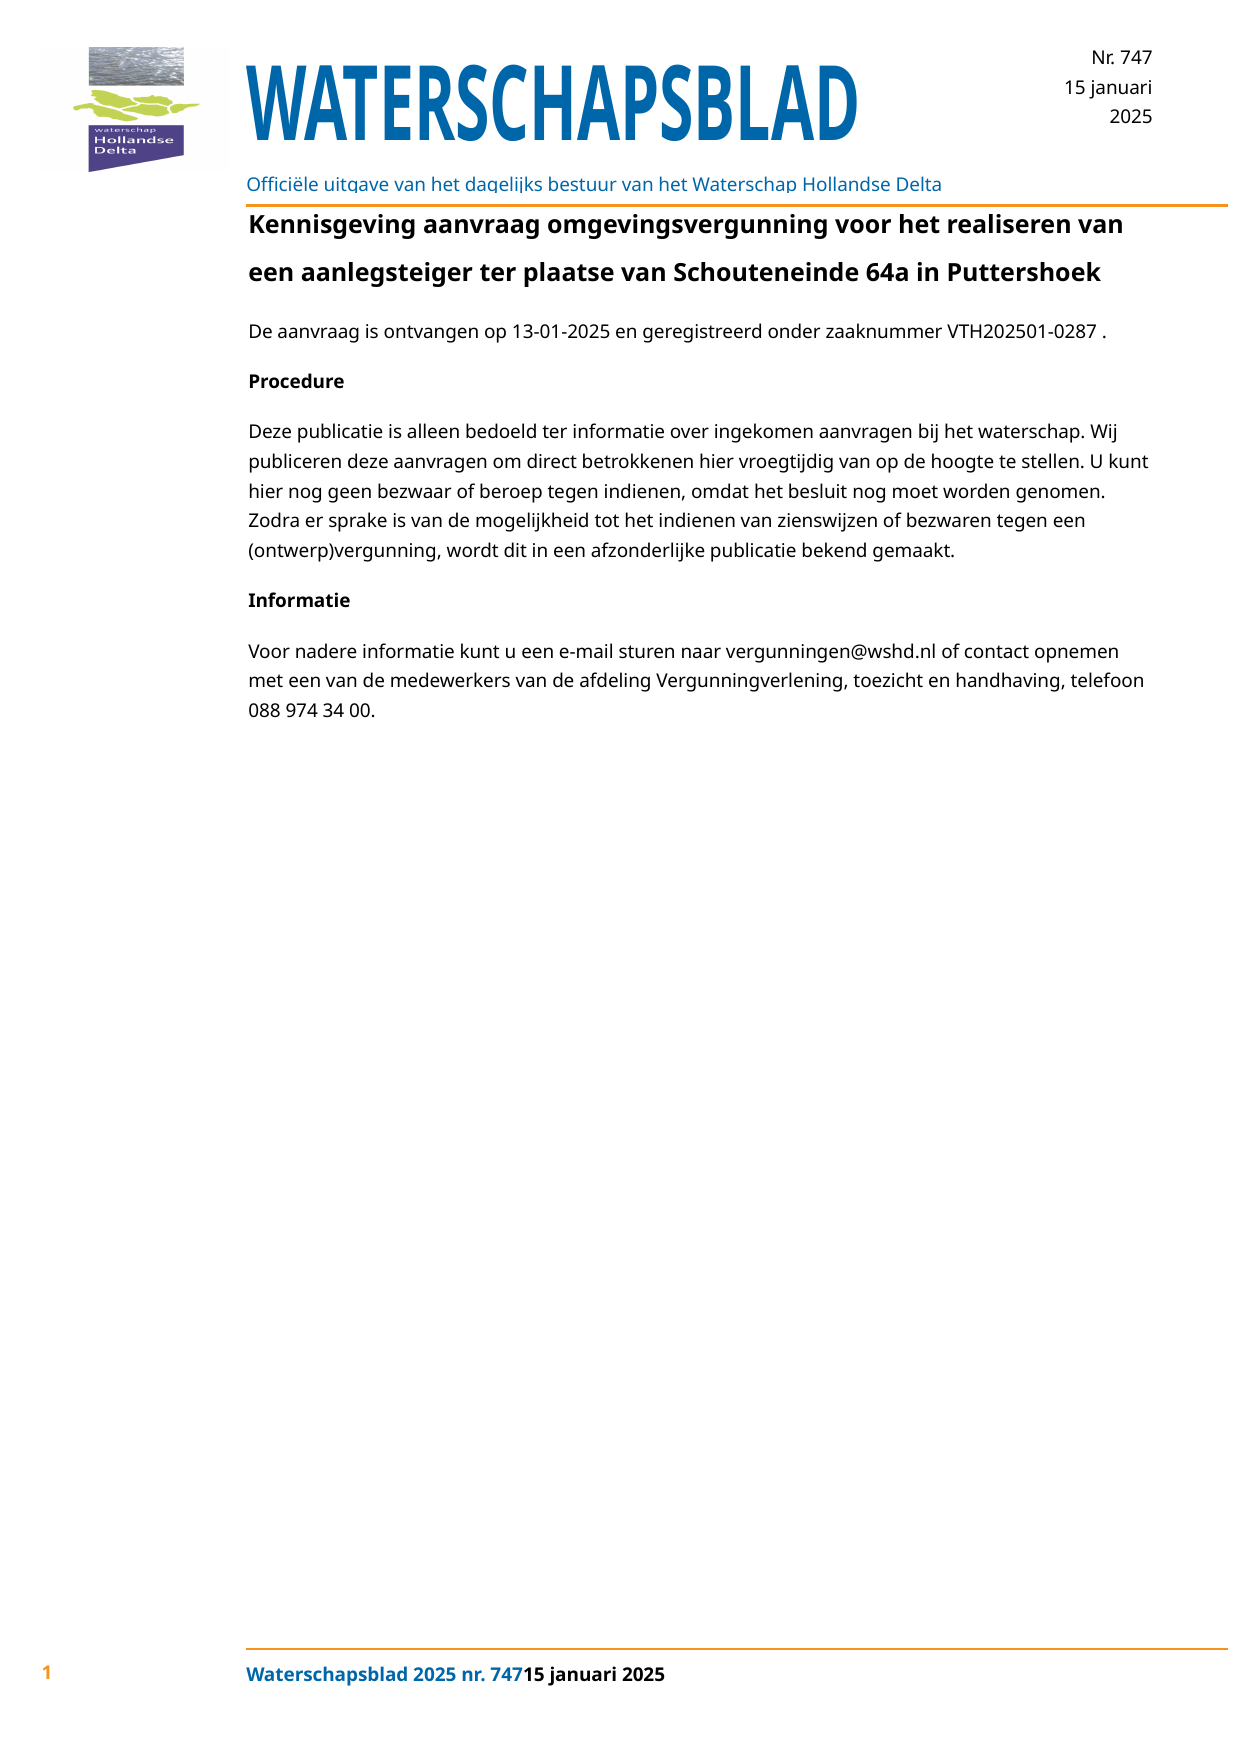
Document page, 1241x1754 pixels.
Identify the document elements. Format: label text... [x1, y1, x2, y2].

text Informatie [248, 587, 1152, 613]
text Procedure [248, 368, 1152, 394]
picture [41, 47, 231, 172]
text De aanvraag is ontvangen op 13-01-2025 en geregistreerd onder zaaknummer VTH202501-0287 . [248, 318, 1152, 344]
text Voor nadere informatie kunt u een e-mail sturen naar vergunningen@wshd.nl of contact opnemen met een van de medewerkers van de afdeling Vergunningverlening, toezicht en handhaving, telefoon 088 974 34 00. [248, 638, 1152, 723]
text Deze publicatie is alleen bedoeld ter informatie over ingekomen aanvragen bij het waterschap. Wij publiceren deze aanvragen om direct betrokkenen hier vroegtijdig van op de hoogte te stellen. U kunt hier nog geen bezwaar of beroep tegen indienen, omdat het besluit nog moet worden genomen. Zodra er sprake is van de mogelijkheid tot het indienen van zienswijzen of bezwaren tegen een (ontwerp)vergunning, wordt dit in een afzonderlijke publicatie bekend gemaakt. [248, 419, 1152, 563]
text Kennisgeving aanvraag omgevingsvergunning voor het realiseren van een aanlegsteiger ter plaatse van Schouteneinde 64a in Puttershoek [248, 207, 1152, 288]
